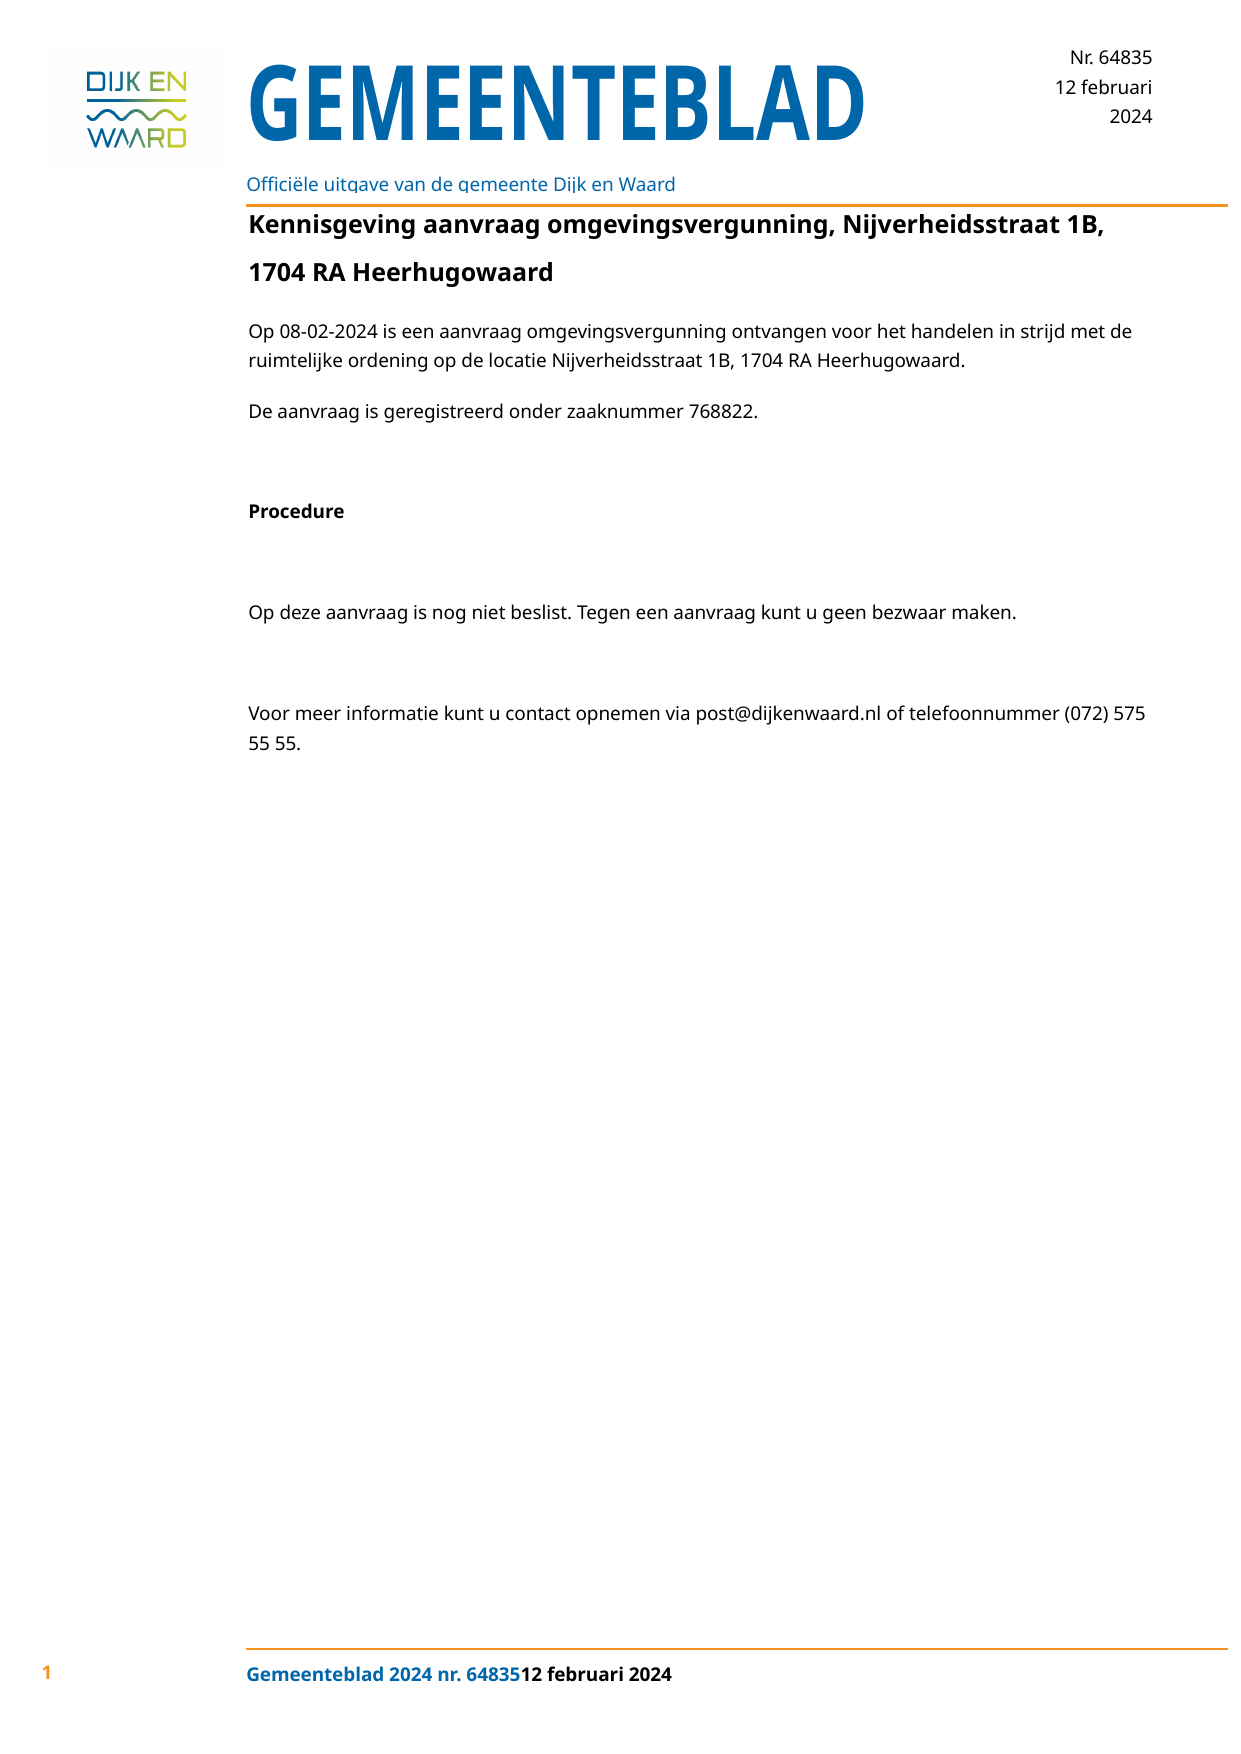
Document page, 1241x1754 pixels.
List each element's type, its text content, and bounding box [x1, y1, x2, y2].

text Voor meer informatie kunt u contact opnemen via post@dijkenwaard.nl of telefoonnummer (072) 575 55 55. [248, 700, 1152, 756]
text Op 08-02-2024 is een aanvraag omgevingsvergunning ontvangen voor het handelen in strijd met de ruimtelijke ordening op de locatie Nijverheidsstraat 1B, 1704 RA Heerhugowaard. [248, 318, 1152, 373]
text Op deze aanvraag is nog niet beslist. Tegen een aanvraag kunt u geen bezwaar maken. [248, 599, 1152, 625]
text Procedure [248, 499, 1152, 524]
text Kennisgeving aanvraag omgevingsvergunning, Nijverheidsstraat 1B, 1704 RA Heerhugowaard [248, 207, 1152, 288]
picture [41, 47, 231, 172]
text De aanvraag is geregistreerd onder zaaknummer 768822. [248, 398, 1152, 424]
